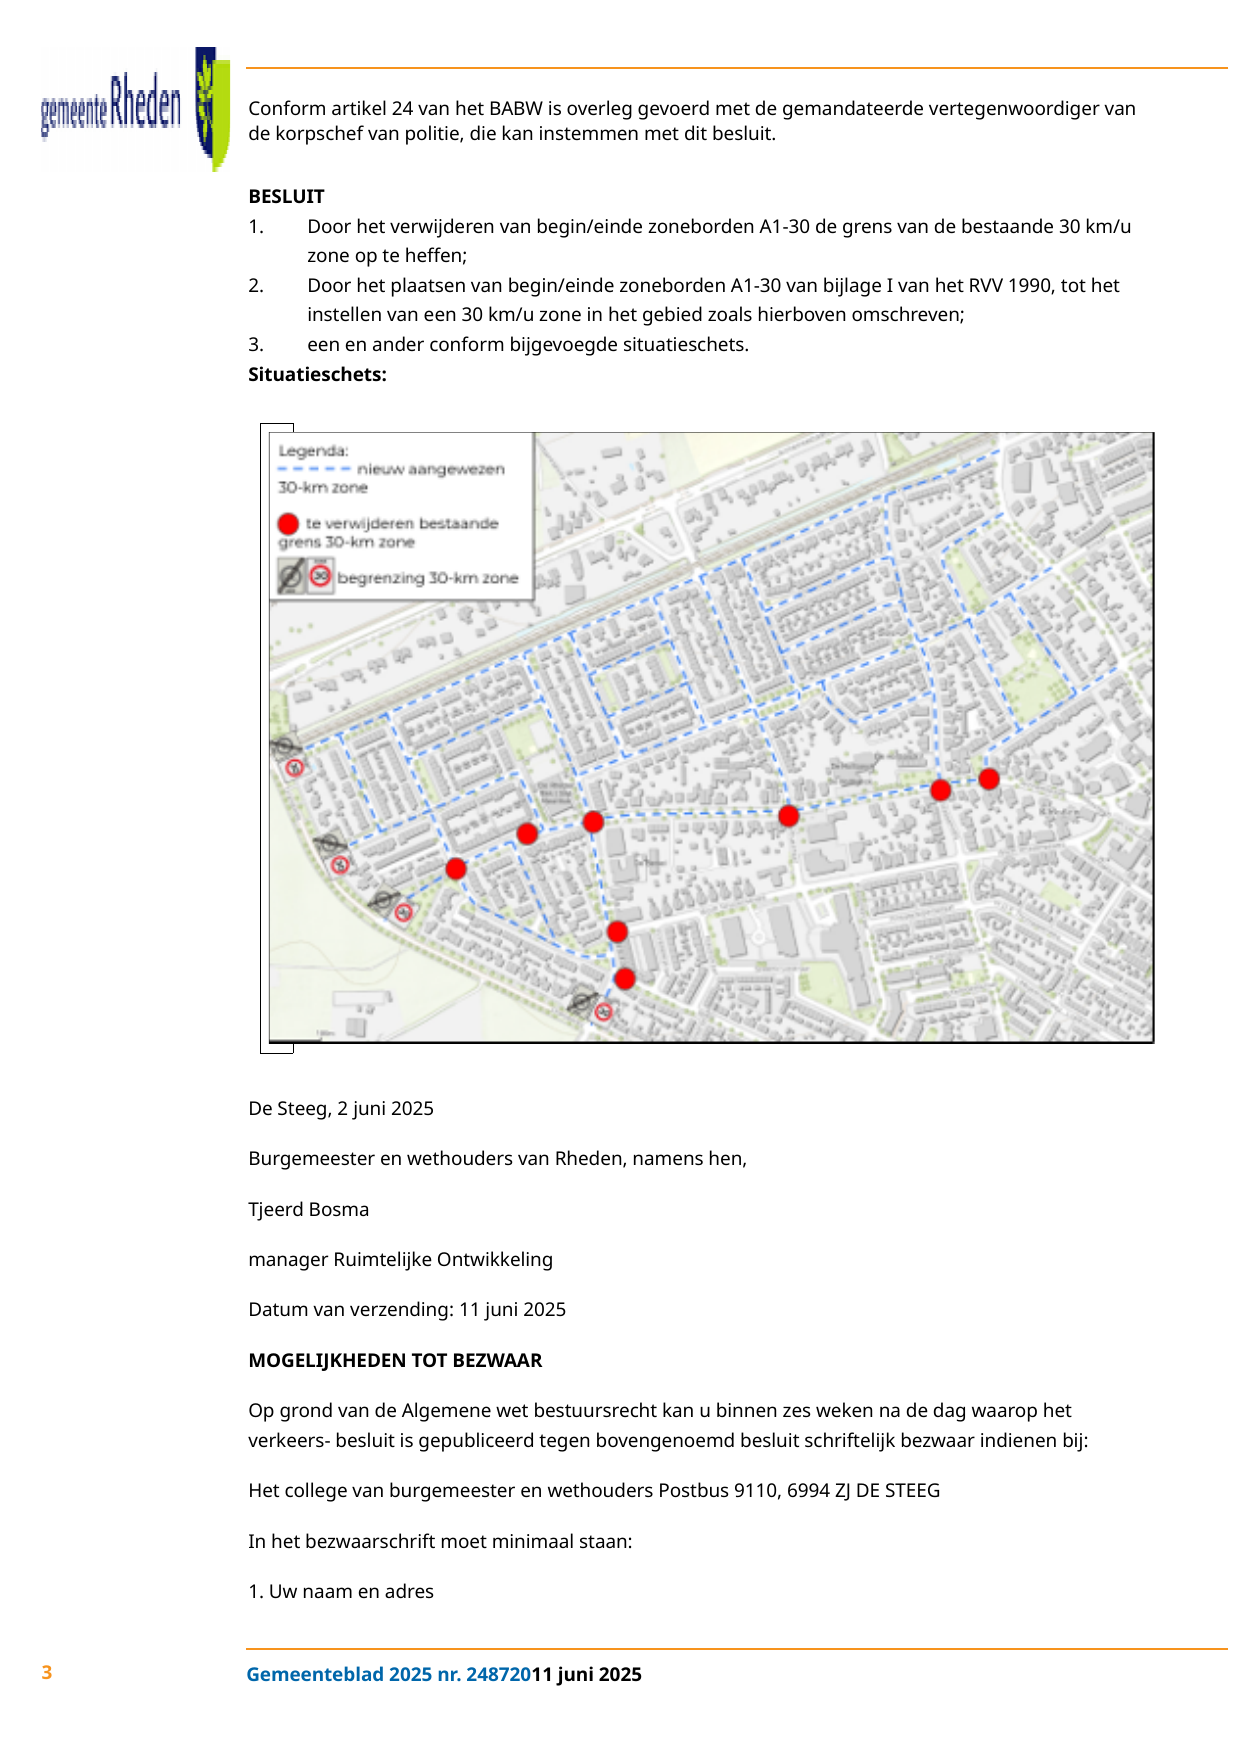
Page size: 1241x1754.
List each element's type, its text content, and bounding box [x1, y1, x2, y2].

text manager Ruimtelijke Ontwikkeling [248, 1246, 1152, 1272]
text Op grond van de Algemene wet bestuursrecht kan u binnen zes weken na de dag waarop het verkeers- besluit is gepubliceerd tegen bovengenoemd besluit schriftelijk bezwaar indienen bij: [248, 1397, 1152, 1453]
text 1. Uw naam en adres [248, 1578, 1152, 1604]
text De Steeg, 2 juni 2025 [248, 1095, 1152, 1121]
text Situatieschets: [248, 361, 1152, 386]
text Conform artikel 24 van het BABW is overleg gevoerd met de gemandateerde vertegenwoordiger van de korpschef van politie, die kan instemmen met dit besluit. [248, 95, 1152, 146]
list een en ander conform bijgevoegde situatieschets. [248, 331, 1152, 357]
picture [41, 47, 231, 172]
text Tjeerd Bosma [248, 1196, 1152, 1221]
list Door het plaatsen van begin/einde zoneborden A1-30 van bijlage I van het RVV 1990, tot het instellen van een 30 km/u zone in het gebied zoals hierboven omschreven; [248, 272, 1152, 327]
text Het college van burgemeester en wethouders Postbus 9110, 6994 ZJ DE STEEG [248, 1477, 1152, 1503]
text Datum van verzending: 11 juni 2025 [248, 1297, 1152, 1322]
list Door het verwijderen van begin/einde zoneborden A1-30 de grens van de bestaande 30 km/u zone op te heffen; [248, 213, 1152, 268]
text Burgemeester en wethouders van Rheden, namens hen, [248, 1145, 1152, 1171]
text MOGELIJKHEDEN TOT BEZWAAR [248, 1347, 1152, 1373]
text In het bezwaarschrift moet minimaal staan: [248, 1528, 1152, 1553]
picture [268, 432, 1155, 1044]
text BESLUIT [248, 183, 1152, 209]
